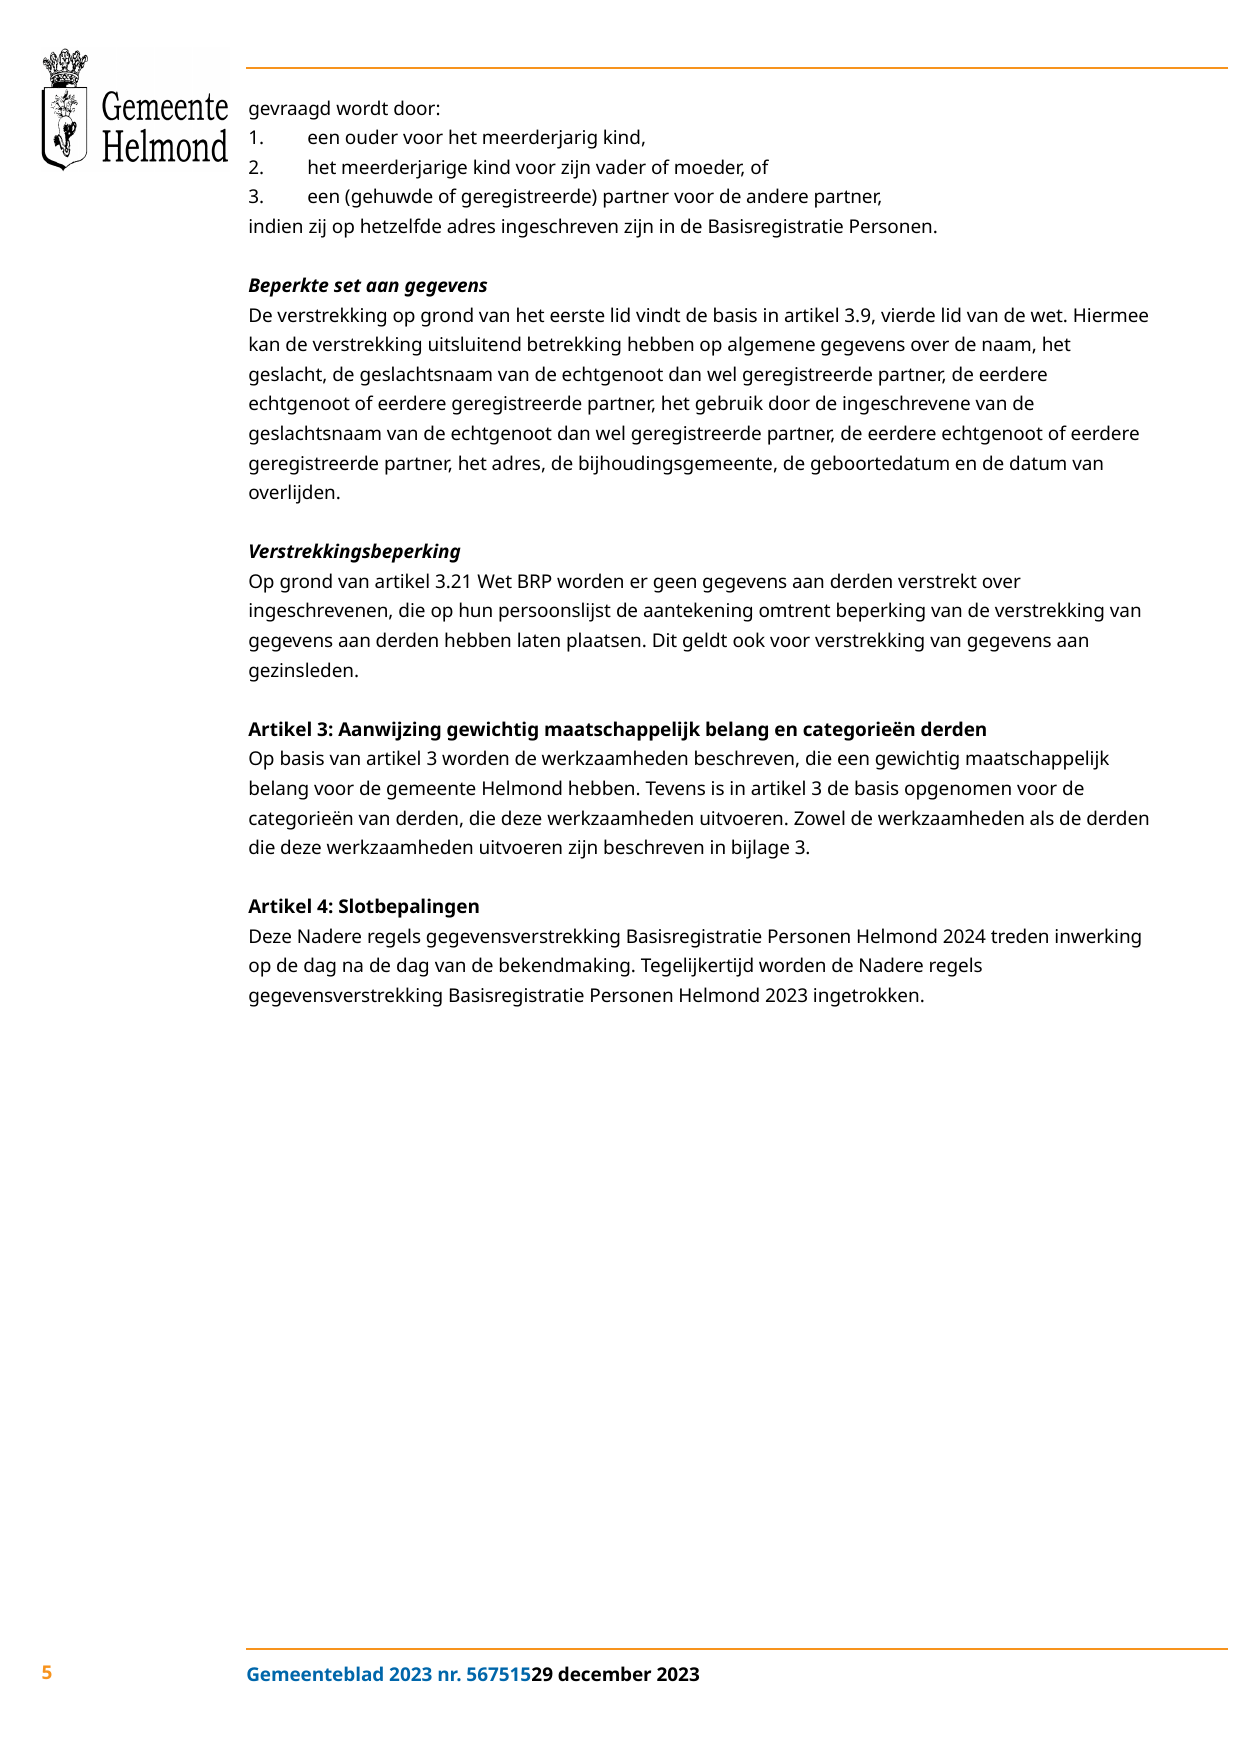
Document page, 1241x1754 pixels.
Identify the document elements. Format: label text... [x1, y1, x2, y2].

text Op basis van artikel 3 worden de werkzaamheden beschreven, die een gewichtig maatschappelijk belang voor de gemeente Helmond hebben. Tevens is in artikel 3 de basis opgenomen voor de categorieën van derden, die deze werkzaamheden uitvoeren. Zowel de werkzaamheden als de derden die deze werkzaamheden uitvoeren zijn beschreven in bijlage 3. [248, 746, 1152, 860]
text Beperkte set aan gegevens [248, 272, 1152, 298]
text Artikel 3: Aanwijzing gewichtig maatschappelijk belang en categorieën derden [248, 716, 1152, 742]
text De verstrekking op grond van het eerste lid vindt de basis in artikel 3.9, vierde lid van de wet. Hiermee kan de verstrekking uitsluitend betrekking hebben op algemene gegevens over de naam, het geslacht, de geslachtsnaam van de echtgenoot dan wel geregistreerde partner, de eerdere echtgenoot of eerdere geregistreerde partner, het gebruik door de ingeschrevene van de geslachtsnaam van de echtgenoot dan wel geregistreerde partner, de eerdere echtgenoot of eerdere geregistreerde partner, het adres, de bijhoudingsgemeente, de geboortedatum en de datum van overlijden. [248, 302, 1152, 505]
list een ouder voor het meerderjarig kind, [248, 124, 1152, 150]
text Deze Nadere regels gegevensverstrekking Basisregistratie Personen Helmond 2024 treden inwerking op de dag na de dag van de bekendmaking. Tegelijkertijd worden de Nadere regels gegevensverstrekking Basisregistratie Personen Helmond 2023 ingetrokken. [248, 923, 1152, 1008]
list een (gehuwde of geregistreerde) partner voor de andere partner, [248, 183, 1152, 209]
text Artikel 4: Slotbepalingen [248, 893, 1152, 919]
text Verstrekkingsbeperking [248, 538, 1152, 564]
picture [41, 47, 231, 172]
list het meerderjarige kind voor zijn vader of moeder, of [248, 154, 1152, 180]
text Op grond van artikel 3.21 Wet BRP worden er geen gegevens aan derden verstrekt over ingeschrevenen, die op hun persoonslijst de aantekening omtrent beperking van de verstrekking van gegevens aan derden hebben laten plaatsen. Dit geldt ook voor verstrekking van gegevens aan gezinsleden. [248, 568, 1152, 683]
text indien zij op hetzelfde adres ingeschreven zijn in de Basisregistratie Personen. [248, 213, 1152, 239]
text gevraagd wordt door: [248, 95, 1152, 121]
